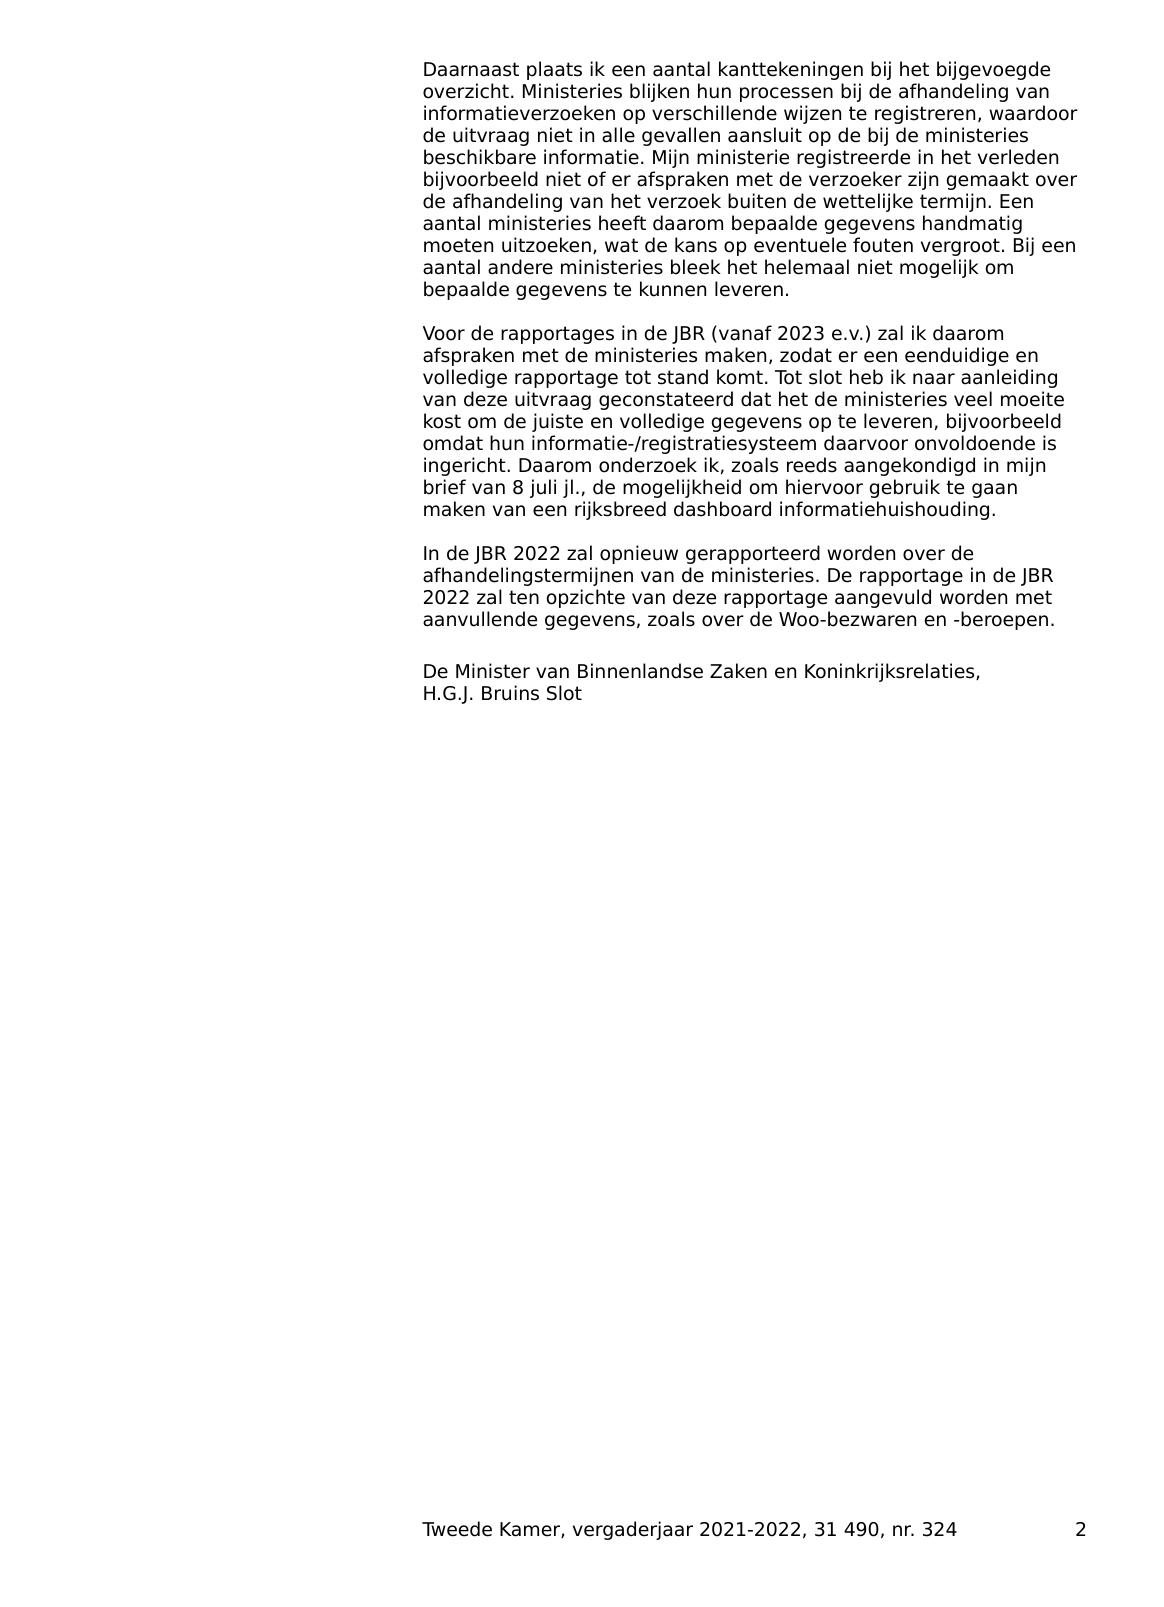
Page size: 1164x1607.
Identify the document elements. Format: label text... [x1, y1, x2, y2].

text Daarnaast plaats ik een aantal kanttekeningen bij het bijgevoegde overzicht. Ministeries blijken hun processen bij de afhandeling van informatieverzoeken op verschillende wijzen te registreren, waardoor de uitvraag niet in alle gevallen aansluit op de bij de ministeries beschikbare informatie. Mijn ministerie registreerde in het verleden bijvoorbeeld niet of er afspraken met de verzoeker zijn gemaakt over de afhandeling van het verzoek buiten de wettelijke termijn. Een aantal ministeries heeft daarom bepaalde gegevens handmatig moeten uitzoeken, wat de kans op eventuele fouten vergroot. Bij een aantal andere ministeries bleek het helemaal niet mogelijk om bepaalde gegevens te kunnen leveren. [422, 59, 1087, 301]
text Voor de rapportages in de JBR (vanaf 2023 e.v.) zal ik daarom afspraken met de ministeries maken, zodat er een eenduidige en volledige rapportage tot stand komt. Tot slot heb ik naar aanleiding van deze uitvraag geconstateerd dat het de ministeries veel moeite kost om de juiste en volledige gegevens op te leveren, bijvoorbeeld omdat hun informatie-/registratiesysteem daarvoor onvoldoende is ingericht. Daarom onderzoek ik, zoals reeds aangekondigd in mijn brief van 8 juli jl., de mogelijkheid om hiervoor gebruik te gaan maken van een rijksbreed dashboard informatiehuishouding. [422, 323, 1087, 521]
text In de JBR 2022 zal opnieuw gerapporteerd worden over de afhandelingstermijnen van de ministeries. De rapportage in de JBR 2022 zal ten opzichte van deze rapportage aangevuld worden met aanvullende gegevens, zoals over de Woo-bezwaren en -beroepen. [422, 543, 1087, 631]
text De Minister van Binnenlandse Zaken en Koninkrijksrelaties, H.G.J. Bruins Slot [422, 661, 1087, 705]
